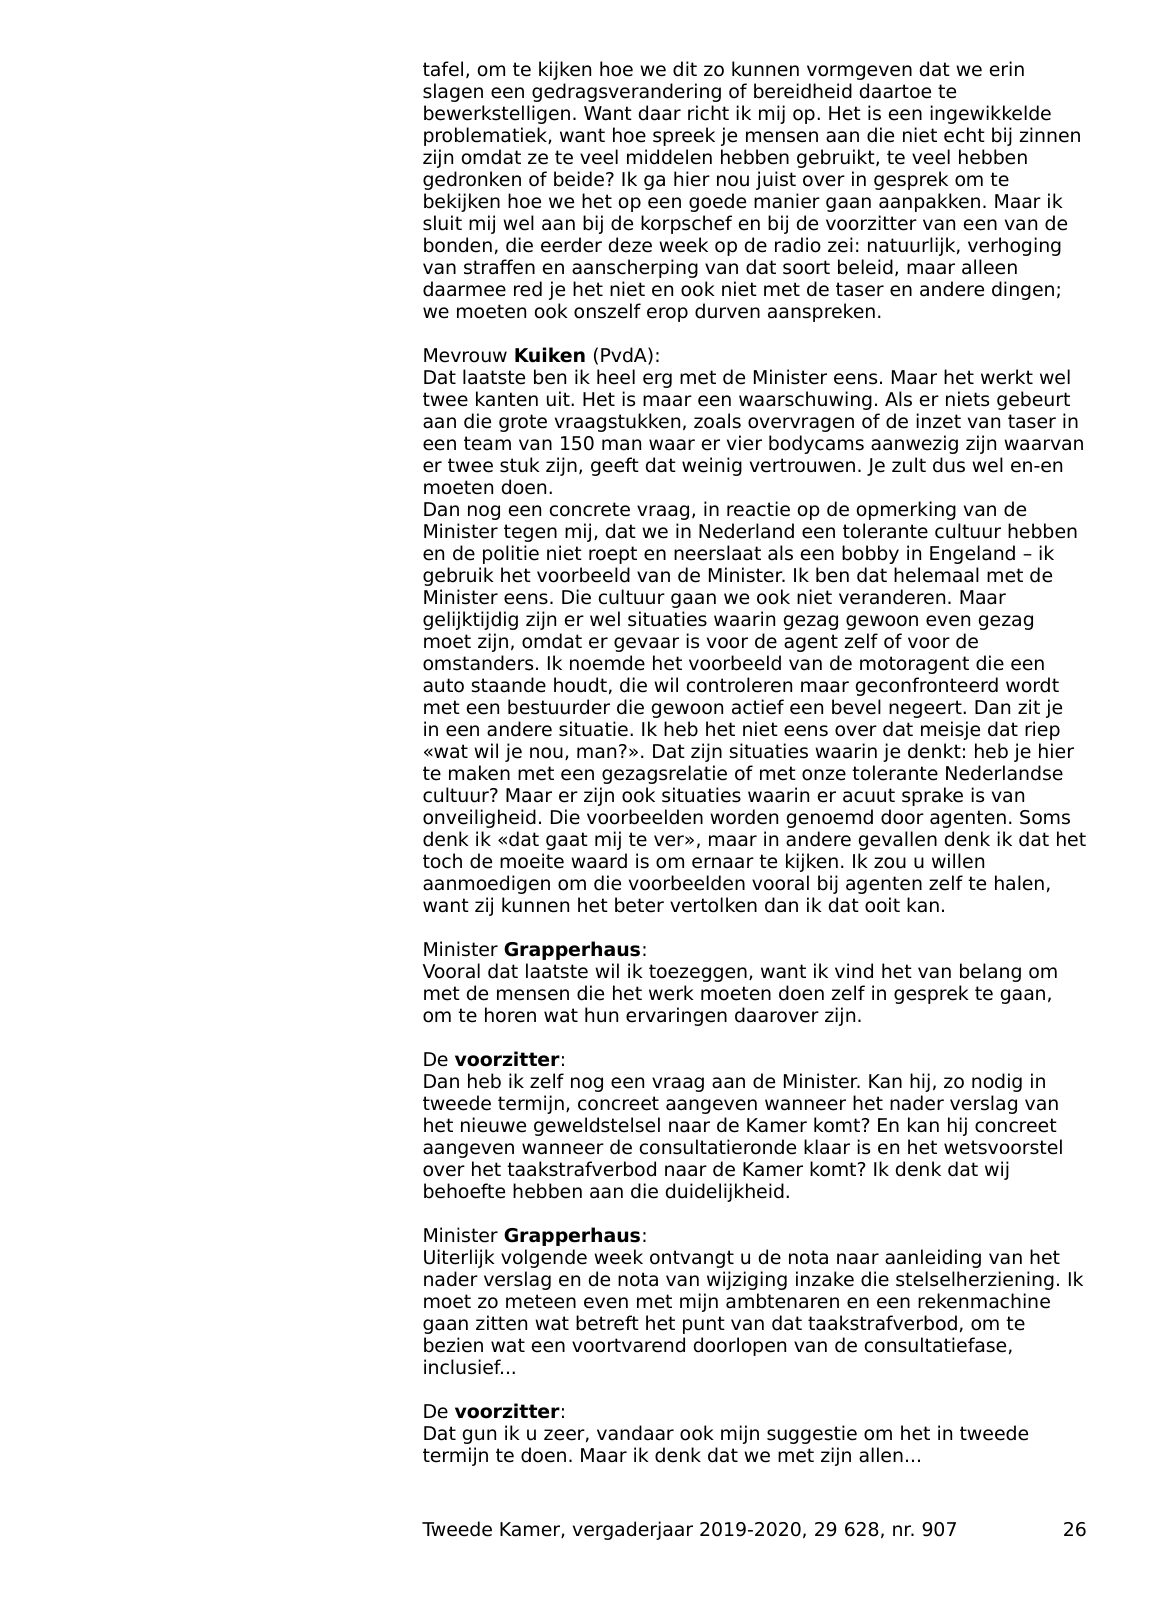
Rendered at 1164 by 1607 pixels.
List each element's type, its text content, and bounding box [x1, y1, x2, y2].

text Dan nog een concrete vraag, in reactie op de opmerking van de Minister tegen mij, dat we in Nederland een tolerante cultuur hebben en de politie niet roept en neerslaat als een bobby in Engeland – ik gebruik het voorbeeld van de Minister. Ik ben dat helemaal met de Minister eens. Die cultuur gaan we ook niet veranderen. Maar gelijktijdig zijn er wel situaties waarin gezag gewoon even gezag moet zijn, omdat er gevaar is voor de agent zelf of voor de omstanders. Ik noemde het voorbeeld van de motoragent die een auto staande houdt, die wil controleren maar geconfronteerd wordt met een bestuurder die gewoon actief een bevel negeert. Dan zit je in een andere situatie. Ik heb het niet eens over dat meisje dat riep «wat wil je nou, man?». Dat zijn situaties waarin je denkt: heb je hier te maken met een gezagsrelatie of met onze tolerante Nederlandse cultuur? Maar er zijn ook situaties waarin er acuut sprake is van onveiligheid. Die voorbeelden worden genoemd door agenten. Soms denk ik «dat gaat mij te ver», maar in andere gevallen denk ik dat het toch de moeite waard is om ernaar te kijken. Ik zou u willen aanmoedigen om die voorbeelden vooral bij agenten zelf te halen, want zij kunnen het beter vertolken dan ik dat ooit kan. [422, 499, 1087, 916]
text Vooral dat laatste wil ik toezeggen, want ik vind het van belang om met de mensen die het werk moeten doen zelf in gesprek te gaan, om te horen wat hun ervaringen daarover zijn. [422, 961, 1087, 1027]
text De voorzitter: [422, 1401, 1087, 1423]
text Uiterlijk volgende week ontvangt u de nota naar aanleiding van het nader verslag en de nota van wijziging inzake die stelselherziening. Ik moet zo meteen even met mijn ambtenaren en een rekenmachine gaan zitten wat betreft het punt van dat taakstrafverbod, om te bezien wat een voortvarend doorlopen van de consultatiefase, inclusief... [422, 1247, 1087, 1379]
text Dat laatste ben ik heel erg met de Minister eens. Maar het werkt wel twee kanten uit. Het is maar een waarschuwing. Als er niets gebeurt aan die grote vraagstukken, zoals overvragen of de inzet van taser in een team van 150 man waar er vier bodycams aanwezig zijn waarvan er twee stuk zijn, geeft dat weinig vertrouwen. Je zult dus wel en-en moeten doen. [422, 367, 1087, 499]
text Minister Grapperhaus: [422, 939, 1087, 961]
text Minister Grapperhaus: [422, 1225, 1087, 1247]
text tafel, om te kijken hoe we dit zo kunnen vormgeven dat we erin slagen een gedragsverandering of bereidheid daartoe te bewerkstelligen. Want daar richt ik mij op. Het is een ingewikkelde problematiek, want hoe spreek je mensen aan die niet echt bij zinnen zijn omdat ze te veel middelen hebben gebruikt, te veel hebben gedronken of beide? Ik ga hier nou juist over in gesprek om te bekijken hoe we het op een goede manier gaan aanpakken. Maar ik sluit mij wel aan bij de korpschef en bij de voorzitter van een van de bonden, die eerder deze week op de radio zei: natuurlijk, verhoging van straffen en aanscherping van dat soort beleid, maar alleen daarmee red je het niet en ook niet met de taser en andere dingen; we moeten ook onszelf erop durven aanspreken. [422, 59, 1087, 323]
text Dan heb ik zelf nog een vraag aan de Minister. Kan hij, zo nodig in tweede termijn, concreet aangeven wanneer het nader verslag van het nieuwe geweldstelsel naar de Kamer komt? En kan hij concreet aangeven wanneer de consultatieronde klaar is en het wetsvoorstel over het taakstrafverbod naar de Kamer komt? Ik denk dat wij behoefte hebben aan die duidelijkheid. [422, 1071, 1087, 1203]
text De voorzitter: [422, 1049, 1087, 1071]
text Dat gun ik u zeer, vandaar ook mijn suggestie om het in tweede termijn te doen. Maar ik denk dat we met zijn allen... [422, 1423, 1087, 1467]
text Mevrouw Kuiken (PvdA): [422, 345, 1087, 367]
